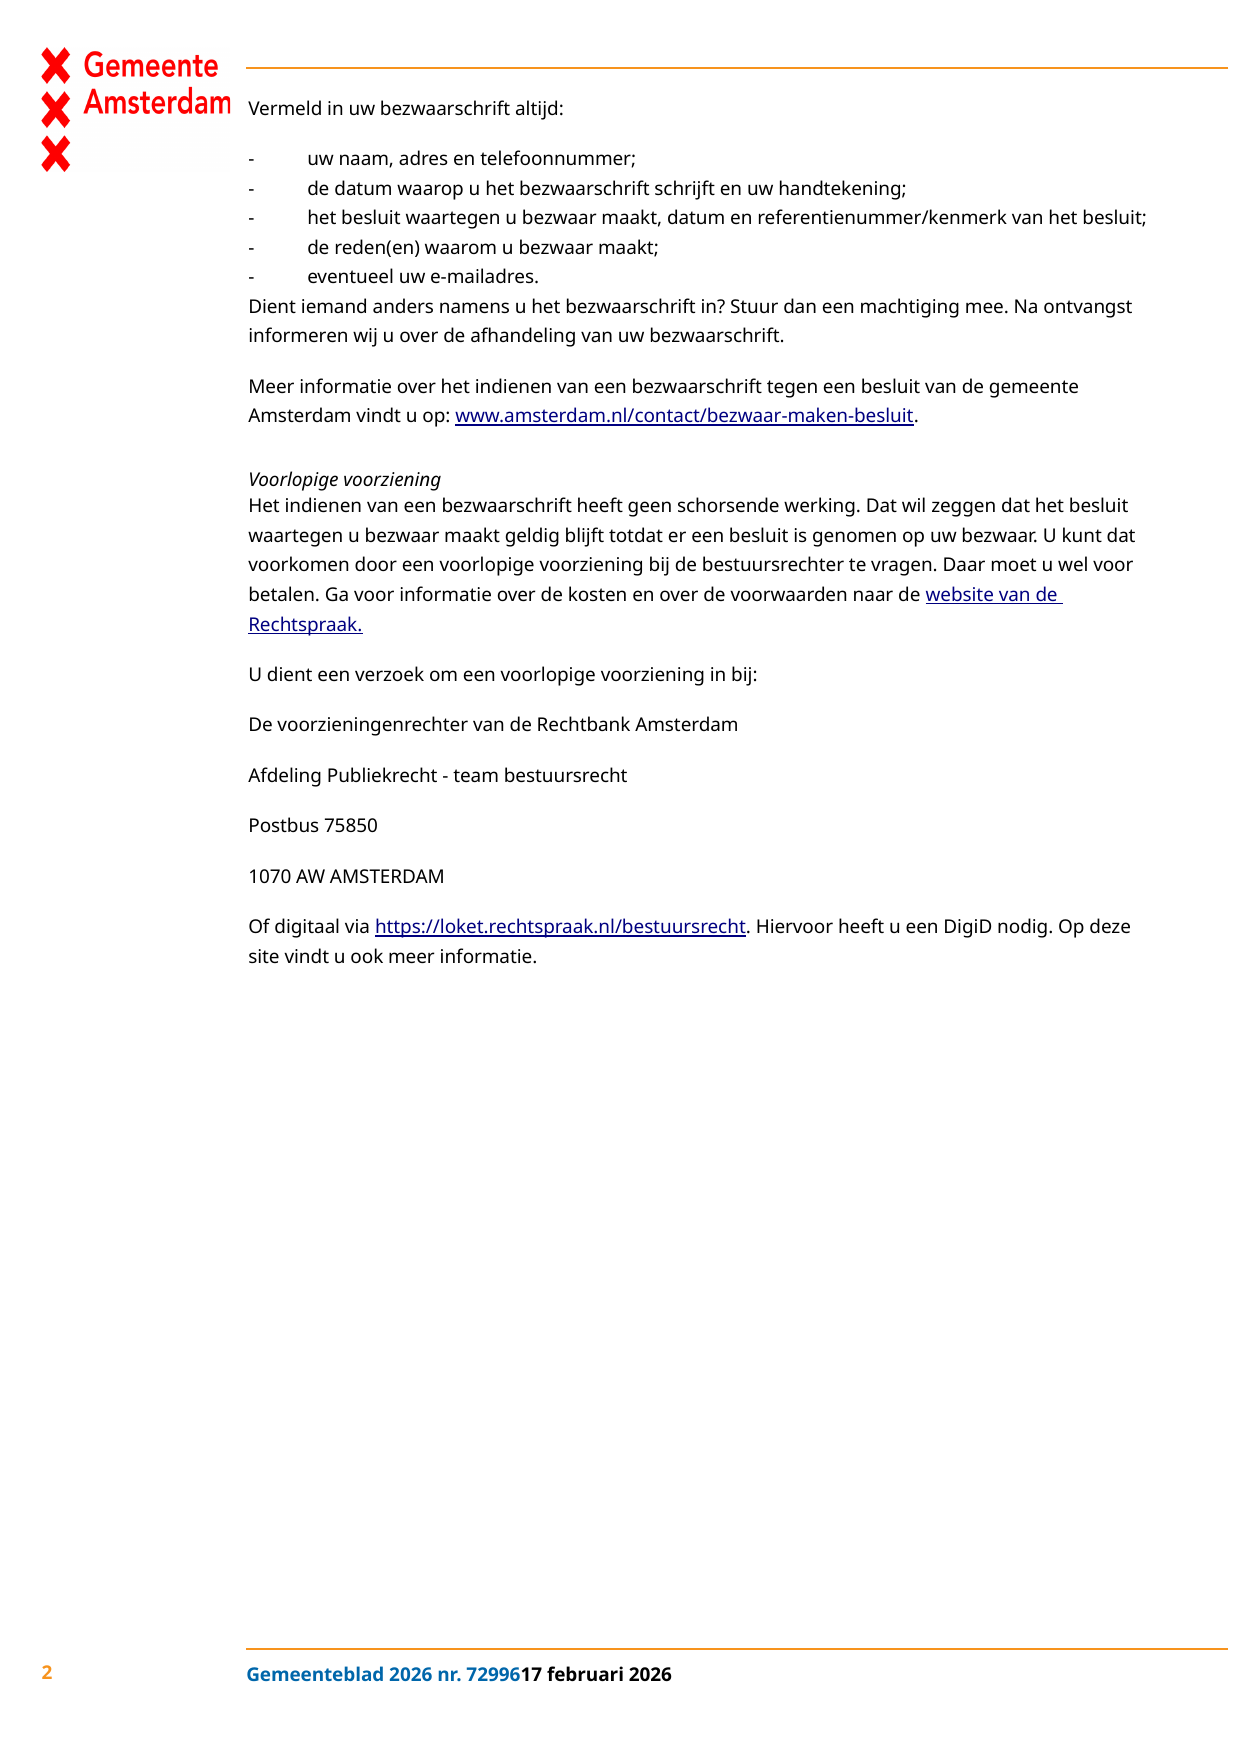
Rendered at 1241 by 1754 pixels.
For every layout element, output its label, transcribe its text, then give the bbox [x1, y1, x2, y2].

text Postbus 75850 [248, 812, 1152, 838]
text Het indienen van een bezwaarschrift heeft geen schorsende werking. Dat wil zeggen dat het besluit waartegen u bezwaar maakt geldig blijft totdat er een besluit is genomen op uw bezwaar. U kunt dat voorkomen door een voorlopige voorziening bij de bestuursrechter te vragen. Daar moet u wel voor betalen. Ga voor informatie over de kosten en over de voorwaarden naar de website van de Rechtspraak. [248, 492, 1152, 636]
text Of digitaal via https://loket.rechtspraak.nl/bestuursrecht. Hiervoor heeft u een DigiD nodig. Op deze site vindt u ook meer informatie. [248, 913, 1152, 968]
list uw naam, adres en telefoonnummer; [248, 145, 1152, 171]
text U dient een verzoek om een voorlopige voorziening in bij: [248, 661, 1152, 687]
text Vermeld in uw bezwaarschrift altijd: [248, 95, 1152, 121]
text Dient iemand anders namens u het bezwaarschrift in? Stuur dan een machtiging mee. Na ontvangst informeren wij u over de afhandeling van uw bezwaarschrift. [248, 293, 1152, 348]
list de reden(en) waarom u bezwaar maakt; [248, 234, 1152, 260]
list het besluit waartegen u bezwaar maakt, datum en referentienummer/kenmerk van het besluit; [248, 204, 1152, 230]
text 1070 AW AMSTERDAM [248, 863, 1152, 888]
list de datum waarop u het bezwaarschrift schrijft en uw handtekening; [248, 175, 1152, 201]
text Voorlopige voorziening [248, 467, 1152, 492]
text De voorzieningenrechter van de Rechtbank Amsterdam [248, 712, 1152, 737]
list eventueel uw e-mailadres. [248, 263, 1152, 289]
text Afdeling Publiekrecht - team bestuursrecht [248, 762, 1152, 788]
picture [41, 47, 231, 172]
text Meer informatie over het indienen van een bezwaarschrift tegen een besluit van de gemeente Amsterdam vindt u op: www.amsterdam.nl/contact/bezwaar-maken-besluit. [248, 373, 1152, 428]
